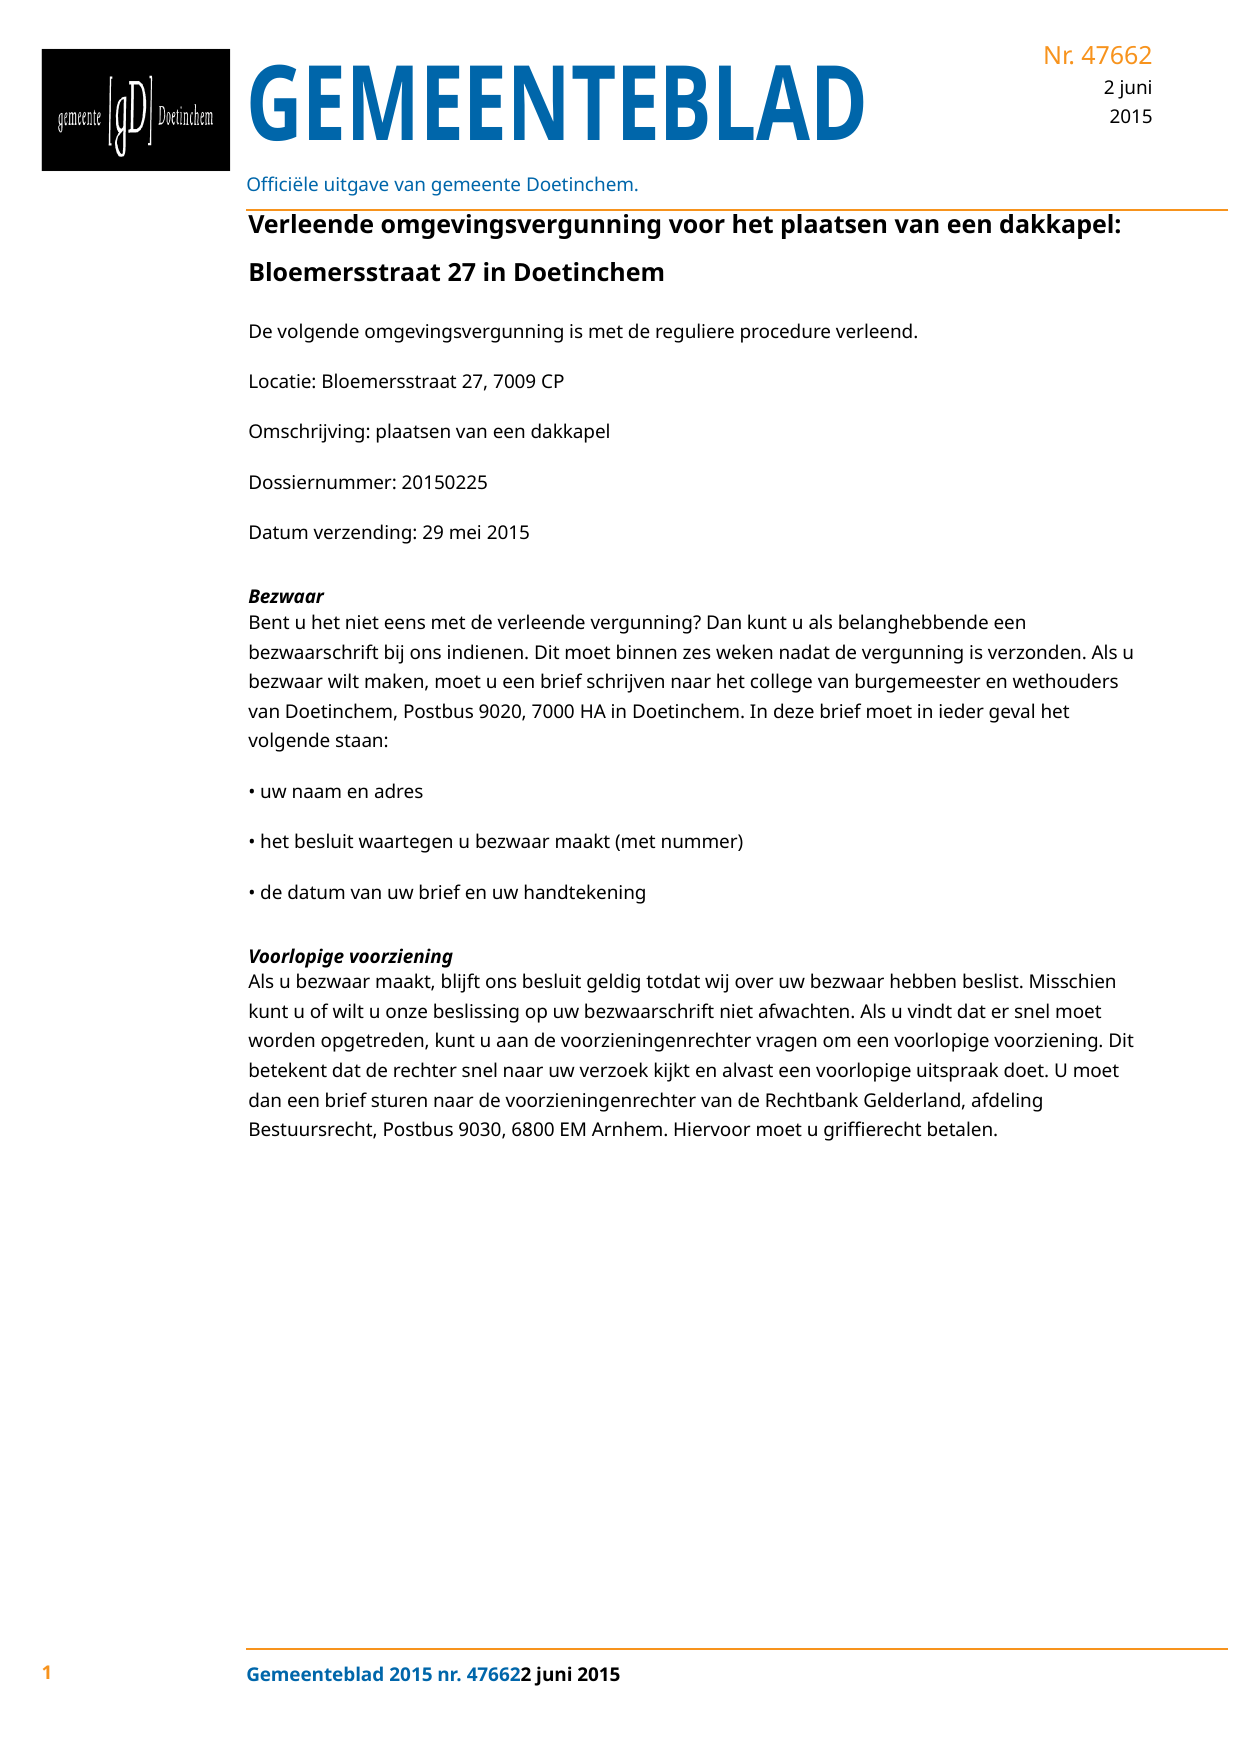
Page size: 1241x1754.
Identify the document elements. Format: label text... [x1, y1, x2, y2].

text De volgende omgevingsvergunning is met de reguliere procedure verleend. [248, 318, 1152, 344]
text Datum verzending: 29 mei 2015 [248, 519, 1152, 545]
text Dossiernummer: 20150225 [248, 469, 1152, 495]
text • uw naam en adres [248, 778, 1152, 804]
text Als u bezwaar maakt, blijft ons besluit geldig totdat wij over uw bezwaar hebben beslist. Misschien kunt u of wilt u onze beslissing op uw bezwaarschrift niet afwachten. Als u vindt dat er snel moet worden opgetreden, kunt u aan de voorzieningenrechter vragen om een voorlopige voorziening. Dit betekent dat de rechter snel naar uw verzoek kijkt en alvast een voorlopige uitspraak doet. U moet dan een brief sturen naar de voorzieningenrechter van de Rechtbank Gelderland, afdeling Bestuursrecht, Postbus 9030, 6800 EM Arnhem. Hiervoor moet u griffierecht betalen. [248, 968, 1152, 1142]
text Verleende omgevingsvergunning voor het plaatsen van een dakkapel: Bloemersstraat 27 in Doetinchem [248, 211, 1152, 288]
text Voorlopige voorziening [248, 943, 1152, 968]
text Bent u het niet eens met de verleende vergunning? Dan kunt u als belanghebbende een bezwaarschrift bij ons indienen. Dit moet binnen zes weken nadat de vergunning is verzonden. Als u bezwaar wilt maken, moet u een brief schrijven naar het college van burgemeester en wethouders van Doetinchem, Postbus 9020, 7000 HA in Doetinchem. In deze brief moet in ieder geval het volgende staan: [248, 609, 1152, 753]
text Omschrijving: plaatsen van een dakkapel [248, 419, 1152, 444]
text • de datum van uw brief en uw handtekening [248, 879, 1152, 904]
picture [41, 47, 231, 172]
text Bezwaar [248, 583, 1152, 609]
text • het besluit waartegen u bezwaar maakt (met nummer) [248, 828, 1152, 854]
text Locatie: Bloemersstraat 27, 7009 CP [248, 368, 1152, 394]
